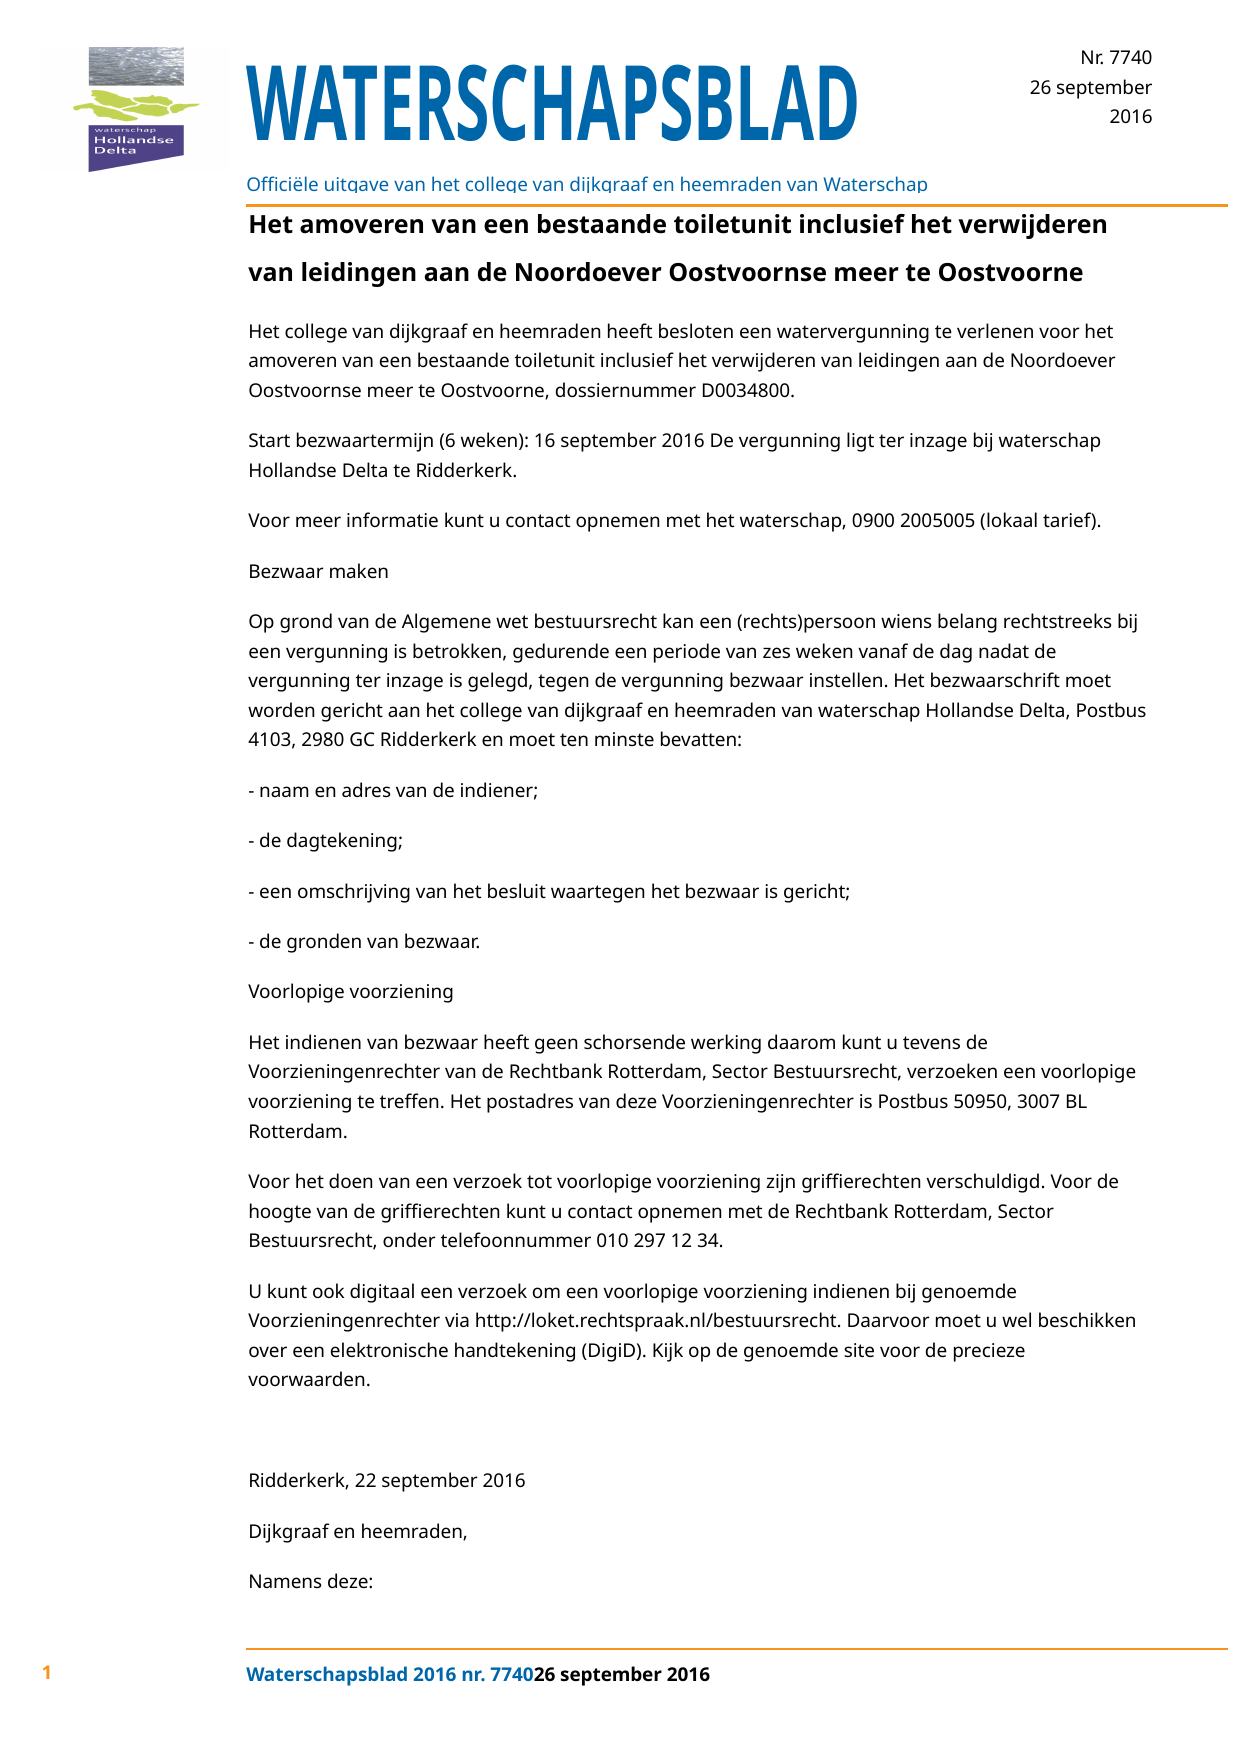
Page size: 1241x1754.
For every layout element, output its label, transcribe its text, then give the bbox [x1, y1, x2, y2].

text Bezwaar maken [248, 558, 1152, 584]
text U kunt ook digitaal een verzoek om een voorlopige voorziening indienen bij genoemde Voorzieningenrechter via http://loket.rechtspraak.nl/bestuursrecht. Daarvoor moet u wel beschikken over een elektronische handtekening (DigiD). Kijk op de genoemde site voor de precieze voorwaarden. [248, 1278, 1152, 1392]
text Het indienen van bezwaar heeft geen schorsende werking daarom kunt u tevens de Voorzieningenrechter van de Rechtbank Rotterdam, Sector Bestuursrecht, verzoeken een voorlopige voorziening te treffen. Het postadres van deze Voorzieningenrechter is Postbus 50950, 3007 BL Rotterdam. [248, 1029, 1152, 1144]
picture [41, 47, 231, 172]
text Op grond van de Algemene wet bestuursrecht kan een (rechts)persoon wiens belang rechtstreeks bij een vergunning is betrokken, gedurende een periode van zes weken vanaf de dag nadat de vergunning ter inzage is gelegd, tegen de vergunning bezwaar instellen. Het bezwaarschrift moet worden gericht aan het college van dijkgraaf en heemraden van waterschap Hollandse Delta, Postbus 4103, 2980 GC Ridderkerk en moet ten minste bevatten: [248, 608, 1152, 752]
text Het college van dijkgraaf en heemraden heeft besloten een watervergunning te verlenen voor het amoveren van een bestaande toiletunit inclusief het verwijderen van leidingen aan de Noordoever Oostvoornse meer te Oostvoorne, dossiernummer D0034800. [248, 318, 1152, 403]
text Voorlopige voorziening [248, 979, 1152, 1004]
text Voor het doen van een verzoek tot voorlopige voorziening zijn griffierechten verschuldigd. Voor de hoogte van de griffierechten kunt u contact opnemen met de Rechtbank Rotterdam, Sector Bestuursrecht, onder telefoonnummer 010 297 12 34. [248, 1168, 1152, 1253]
text Voor meer informatie kunt u contact opnemen met het waterschap, 0900 2005005 (lokaal tarief). [248, 507, 1152, 533]
text Ridderkerk, 22 september 2016 [248, 1467, 1152, 1493]
text - een omschrijving van het besluit waartegen het bezwaar is gericht; [248, 878, 1152, 904]
text - naam en adres van de indiener; [248, 777, 1152, 803]
text Het amoveren van een bestaande toiletunit inclusief het verwijderen van leidingen aan de Noordoever Oostvoornse meer te Oostvoorne [248, 207, 1152, 288]
text Namens deze: [248, 1568, 1152, 1594]
text - de gronden van bezwaar. [248, 928, 1152, 954]
text Start bezwaartermijn (6 weken): 16 september 2016 De vergunning ligt ter inzage bij waterschap Hollandse Delta te Ridderkerk. [248, 427, 1152, 483]
text - de dagtekening; [248, 827, 1152, 853]
text Dijkgraaf en heemraden, [248, 1518, 1152, 1544]
